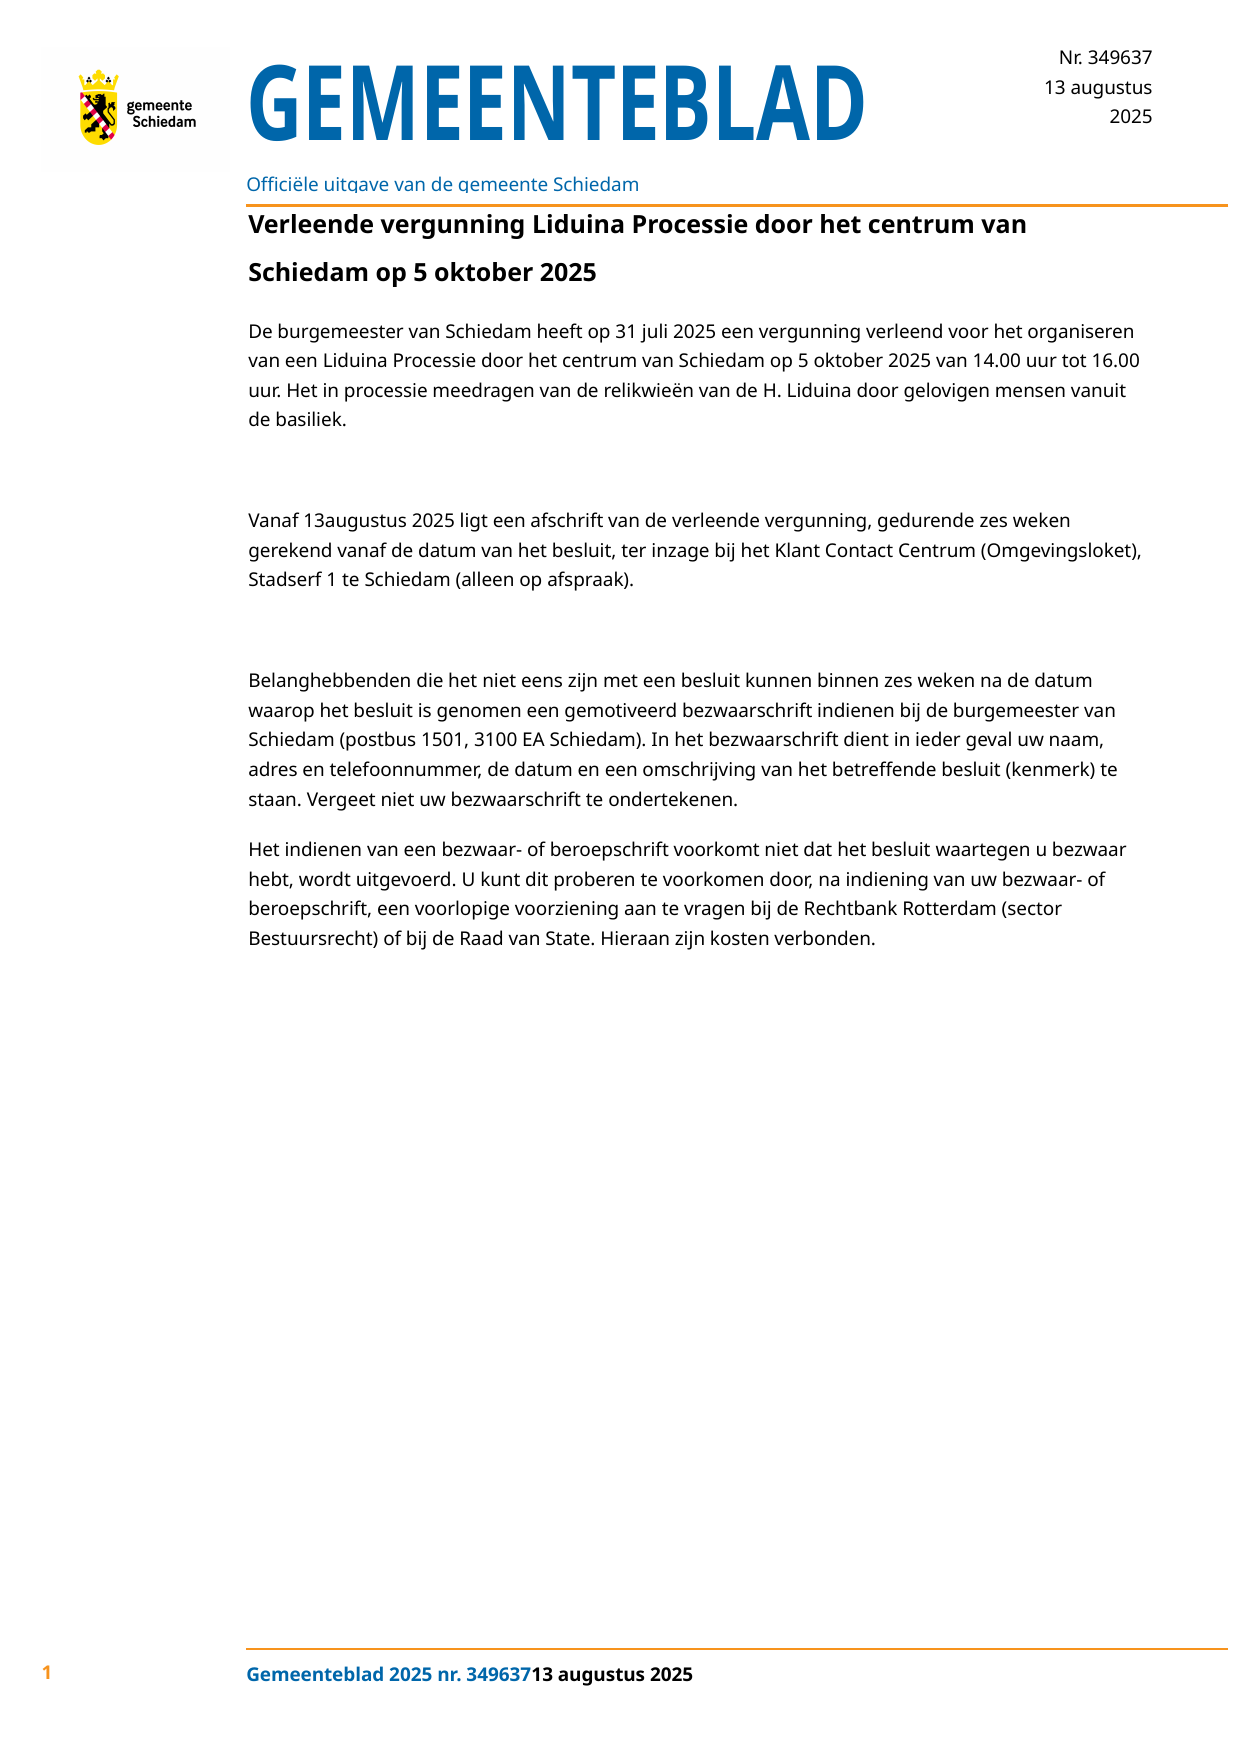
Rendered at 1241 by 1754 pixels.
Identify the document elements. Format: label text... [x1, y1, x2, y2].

text Vanaf 13augustus 2025 ligt een afschrift van de verleende vergunning, gedurende zes weken gerekend vanaf de datum van het besluit, ter inzage bij het Klant Contact Centrum (Omgevingsloket), Stadserf 1 te Schiedam (alleen op afspraak). [248, 507, 1152, 592]
picture [41, 47, 231, 172]
text Belanghebbenden die het niet eens zijn met een besluit kunnen binnen zes weken na de datum waarop het besluit is genomen een gemotiveerd bezwaarschrift indienen bij de burgemeester van Schiedam (postbus 1501, 3100 EA Schiedam). In het bezwaarschrift dient in ieder geval uw naam, adres en telefoonnummer, de datum en een omschrijving van het betreffende besluit (kenmerk) te staan. Vergeet niet uw bezwaarschrift te ondertekenen. [248, 667, 1152, 812]
text Verleende vergunning Liduina Processie door het centrum van Schiedam op 5 oktober 2025 [248, 207, 1152, 288]
text Het indienen van een bezwaar- of beroepschrift voorkomt niet dat het besluit waartegen u bezwaar hebt, wordt uitgevoerd. U kunt dit proberen te voorkomen door, na indiening van uw bezwaar- of beroepschrift, een voorlopige voorziening aan te vragen bij de Rechtbank Rotterdam (sector Bestuursrecht) of bij de Raad van State. Hieraan zijn kosten verbonden. [248, 836, 1152, 951]
text De burgemeester van Schiedam heeft op 31 juli 2025 een vergunning verleend voor het organiseren van een Liduina Processie door het centrum van Schiedam op 5 oktober 2025 van 14.00 uur tot 16.00 uur. Het in processie meedragen van de reli­kwieën van de H. Liduina door gelovigen mensen vanuit de basiliek. [248, 318, 1152, 432]
